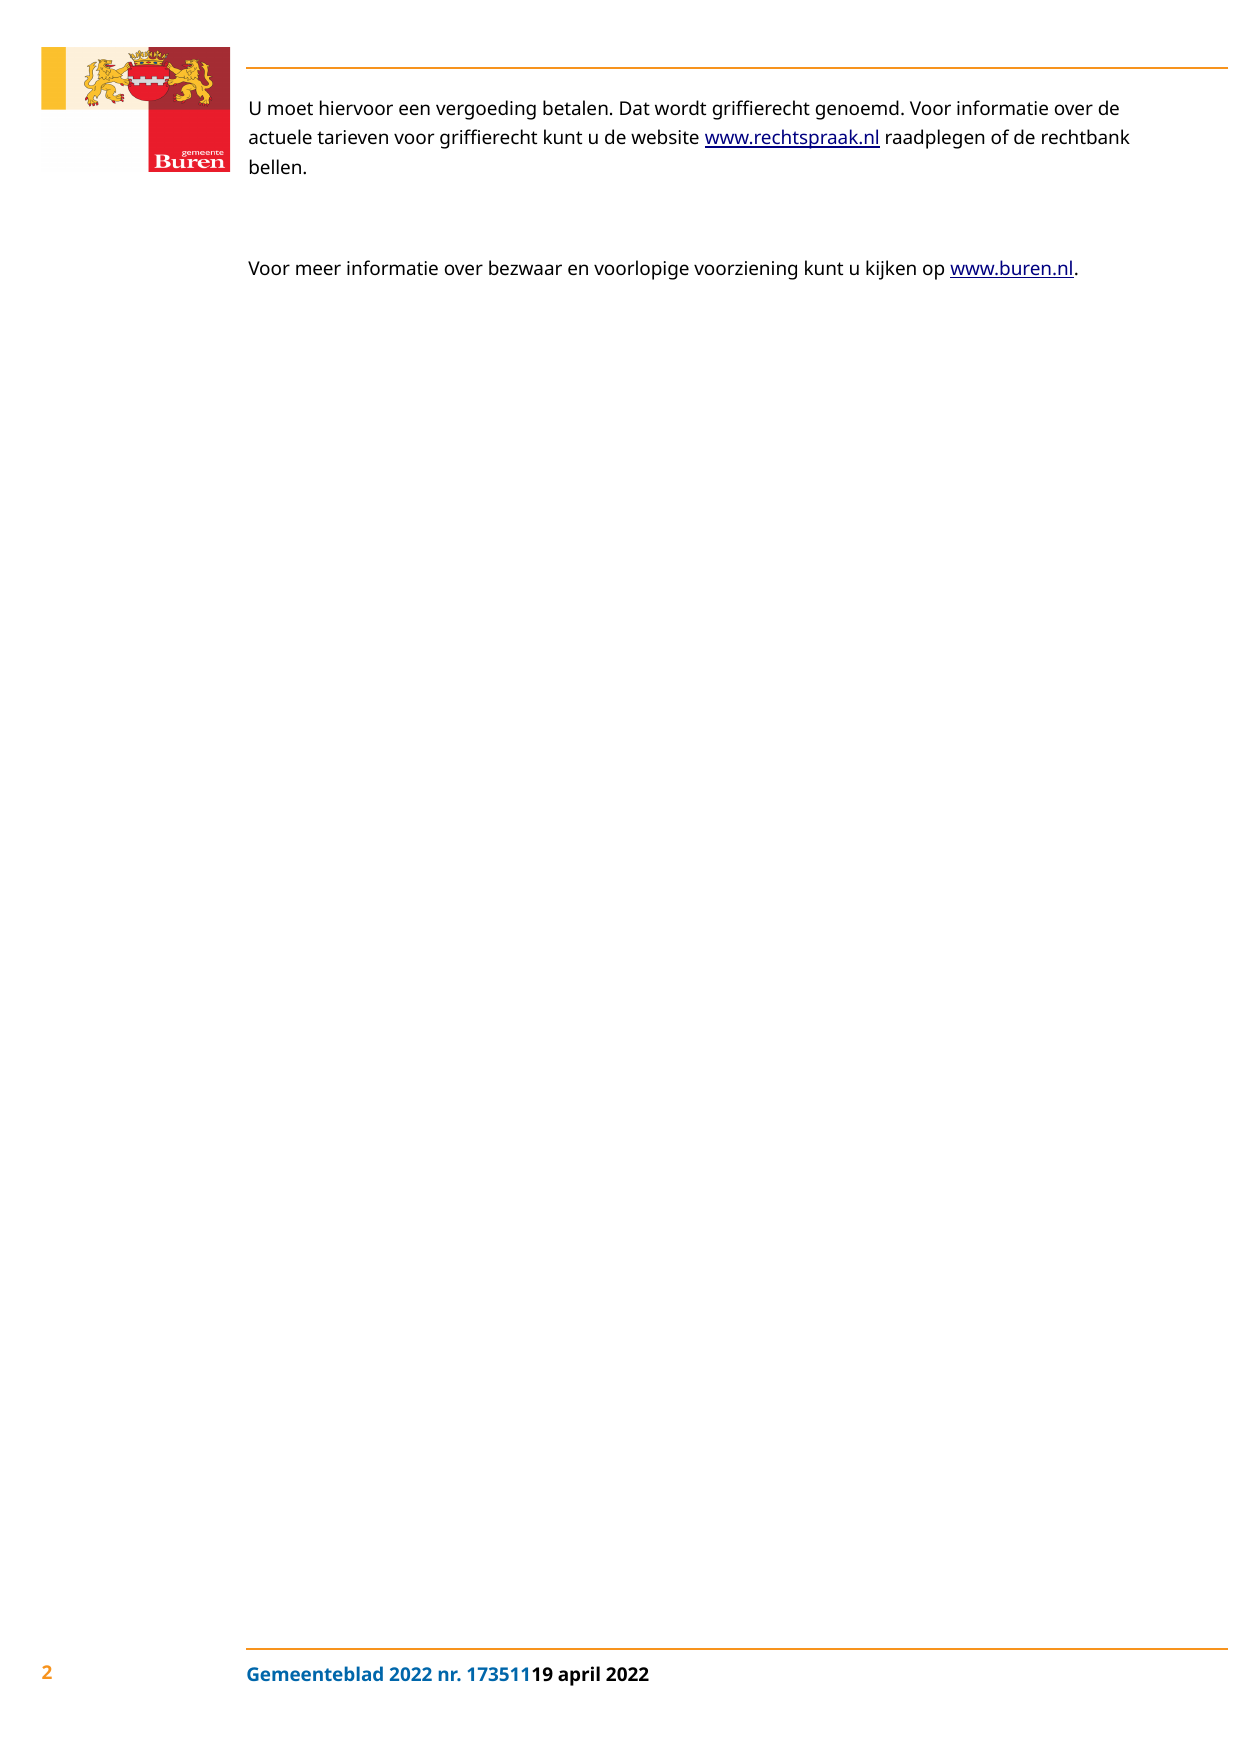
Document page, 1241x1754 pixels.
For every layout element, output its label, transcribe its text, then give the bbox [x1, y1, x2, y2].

picture [41, 47, 231, 172]
text Voor meer informatie over bezwaar en voorlopige voorziening kunt u kijken op www.buren.nl. [248, 255, 1152, 281]
text U moet hiervoor een vergoeding betalen. Dat wordt griffierecht genoemd. Voor informatie over de actuele tarieven voor griffierecht kunt u de website www.rechtspraak.nl raadplegen of de rechtbank bellen. [248, 95, 1152, 180]
